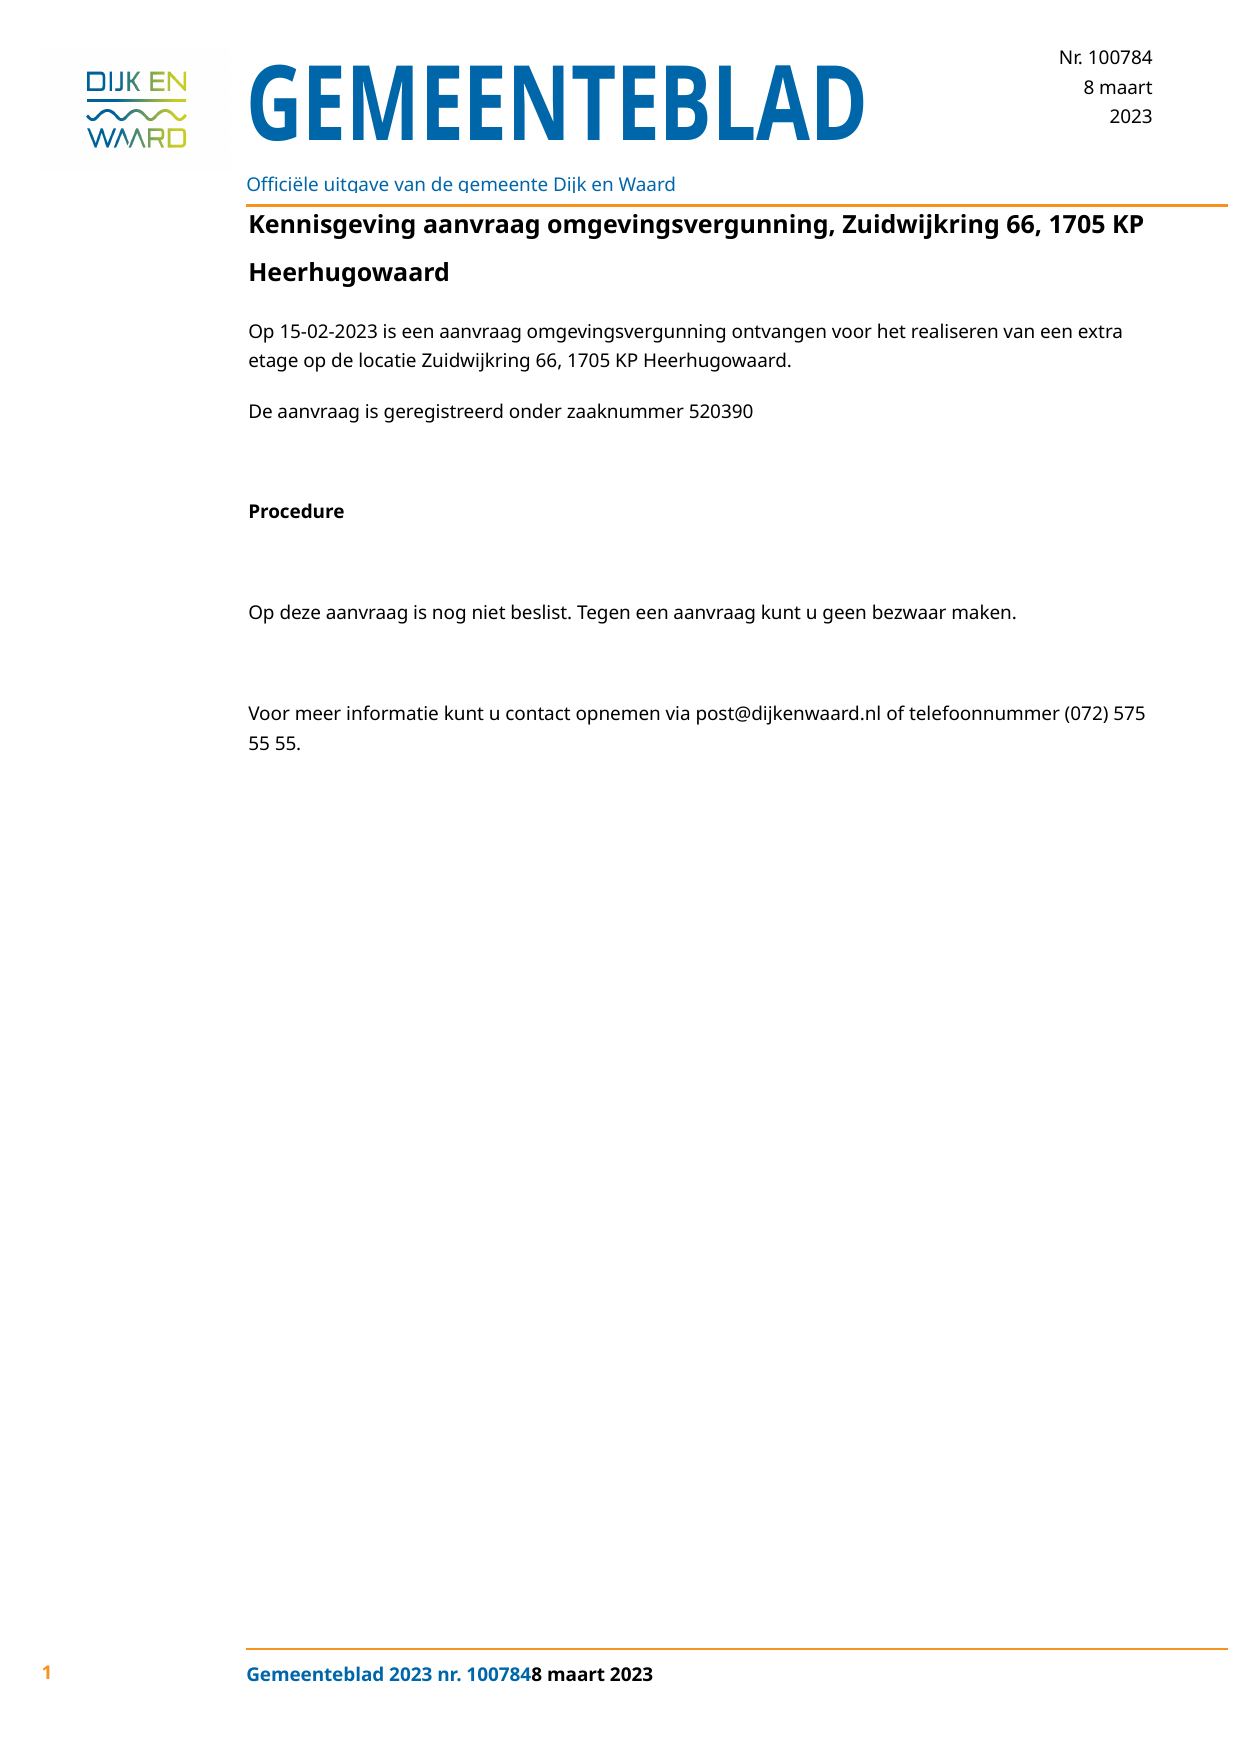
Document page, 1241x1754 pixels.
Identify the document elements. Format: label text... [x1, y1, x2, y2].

text De aanvraag is geregistreerd onder zaaknummer 520390 [248, 398, 1152, 424]
text Procedure [248, 499, 1152, 524]
text Op deze aanvraag is nog niet beslist. Tegen een aanvraag kunt u geen bezwaar maken. [248, 599, 1152, 625]
picture [41, 47, 231, 172]
text Kennisgeving aanvraag omgevingsvergunning, Zuidwijkring 66, 1705 KP Heerhugowaard [248, 207, 1152, 288]
text Voor meer informatie kunt u contact opnemen via post@dijkenwaard.nl of telefoonnummer (072) 575 55 55. [248, 700, 1152, 756]
text Op 15-02-2023 is een aanvraag omgevingsvergunning ontvangen voor het realiseren van een extra etage op de locatie Zuidwijkring 66, 1705 KP Heerhugowaard. [248, 318, 1152, 373]
